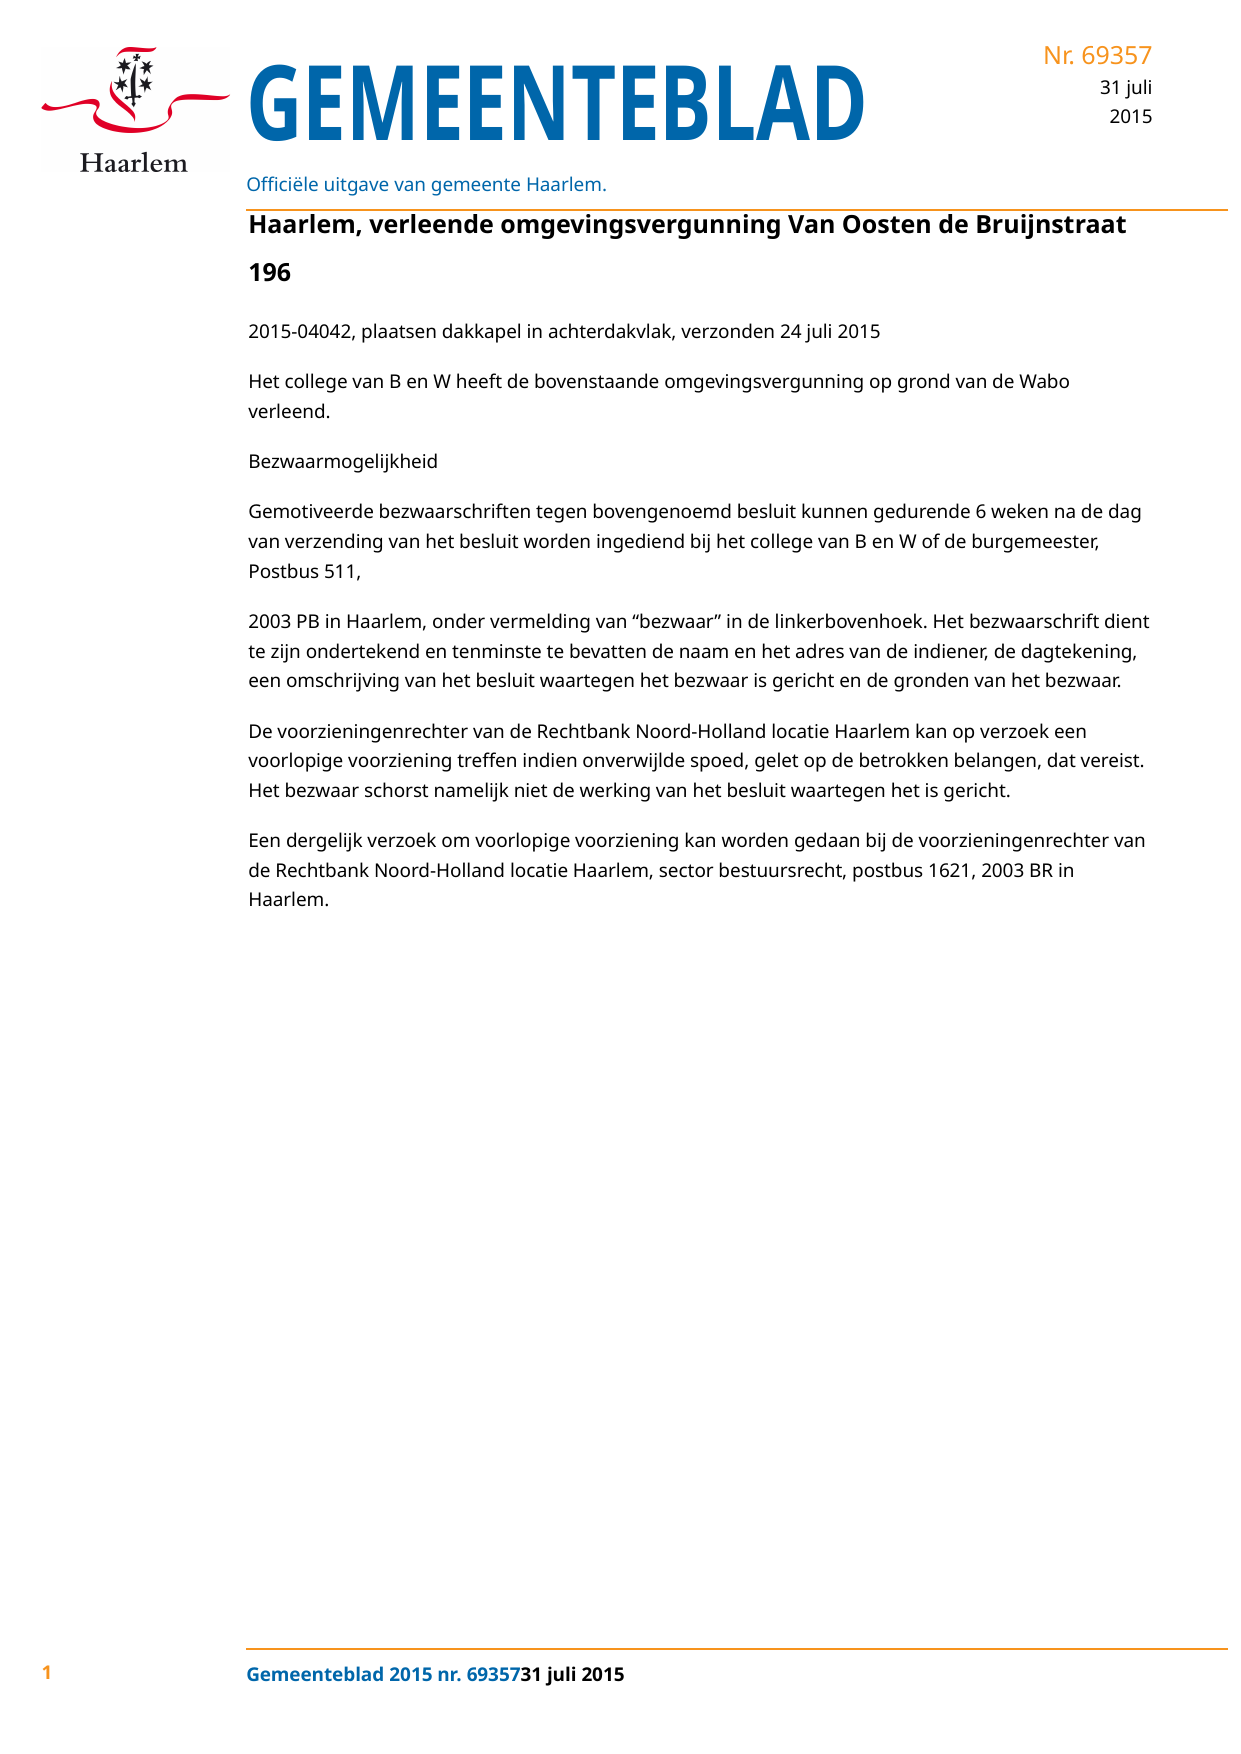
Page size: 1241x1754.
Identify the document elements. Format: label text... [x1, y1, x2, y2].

text Bezwaarmogelijkheid [248, 448, 1152, 474]
text 2015-04042, plaatsen dakkapel in achterdakvlak, verzonden 24 juli 2015 [248, 318, 1152, 344]
text 2003 PB in Haarlem, onder vermelding van “bezwaar” in de linkerbovenhoek. Het bezwaarschrift dient te zijn ondertekend en tenminste te bevatten de naam en het adres van de indiener, de dagtekening, een omschrijving van het besluit waartegen het bezwaar is gericht en de gronden van het bezwaar. [248, 608, 1152, 693]
picture [41, 47, 231, 172]
text Een dergelijk verzoek om voorlopige voorziening kan worden gedaan bij de voorzieningenrechter van de Rechtbank Noord-Holland locatie Haarlem, sector bestuursrecht, postbus 1621, 2003 BR in Haarlem. [248, 827, 1152, 912]
text Haarlem, verleende omgevingsvergunning Van Oosten de Bruijnstraat 196 [248, 211, 1152, 288]
text Het college van B en W heeft de bovenstaande omgevingsvergunning op grond van de Wabo verleend. [248, 368, 1152, 424]
text De voorzieningenrechter van de Rechtbank Noord-Holland locatie Haarlem kan op verzoek een voorlopige voorziening treffen indien onverwijlde spoed, gelet op de betrokken belangen, dat vereist. Het bezwaar schorst namelijk niet de werking van het besluit waartegen het is gericht. [248, 718, 1152, 803]
text Gemotiveerde bezwaarschriften tegen bovengenoemd besluit kunnen gedurende 6 weken na de dag van verzending van het besluit worden ingediend bij het college van B en W of de burgemeester, Postbus 511, [248, 499, 1152, 584]
